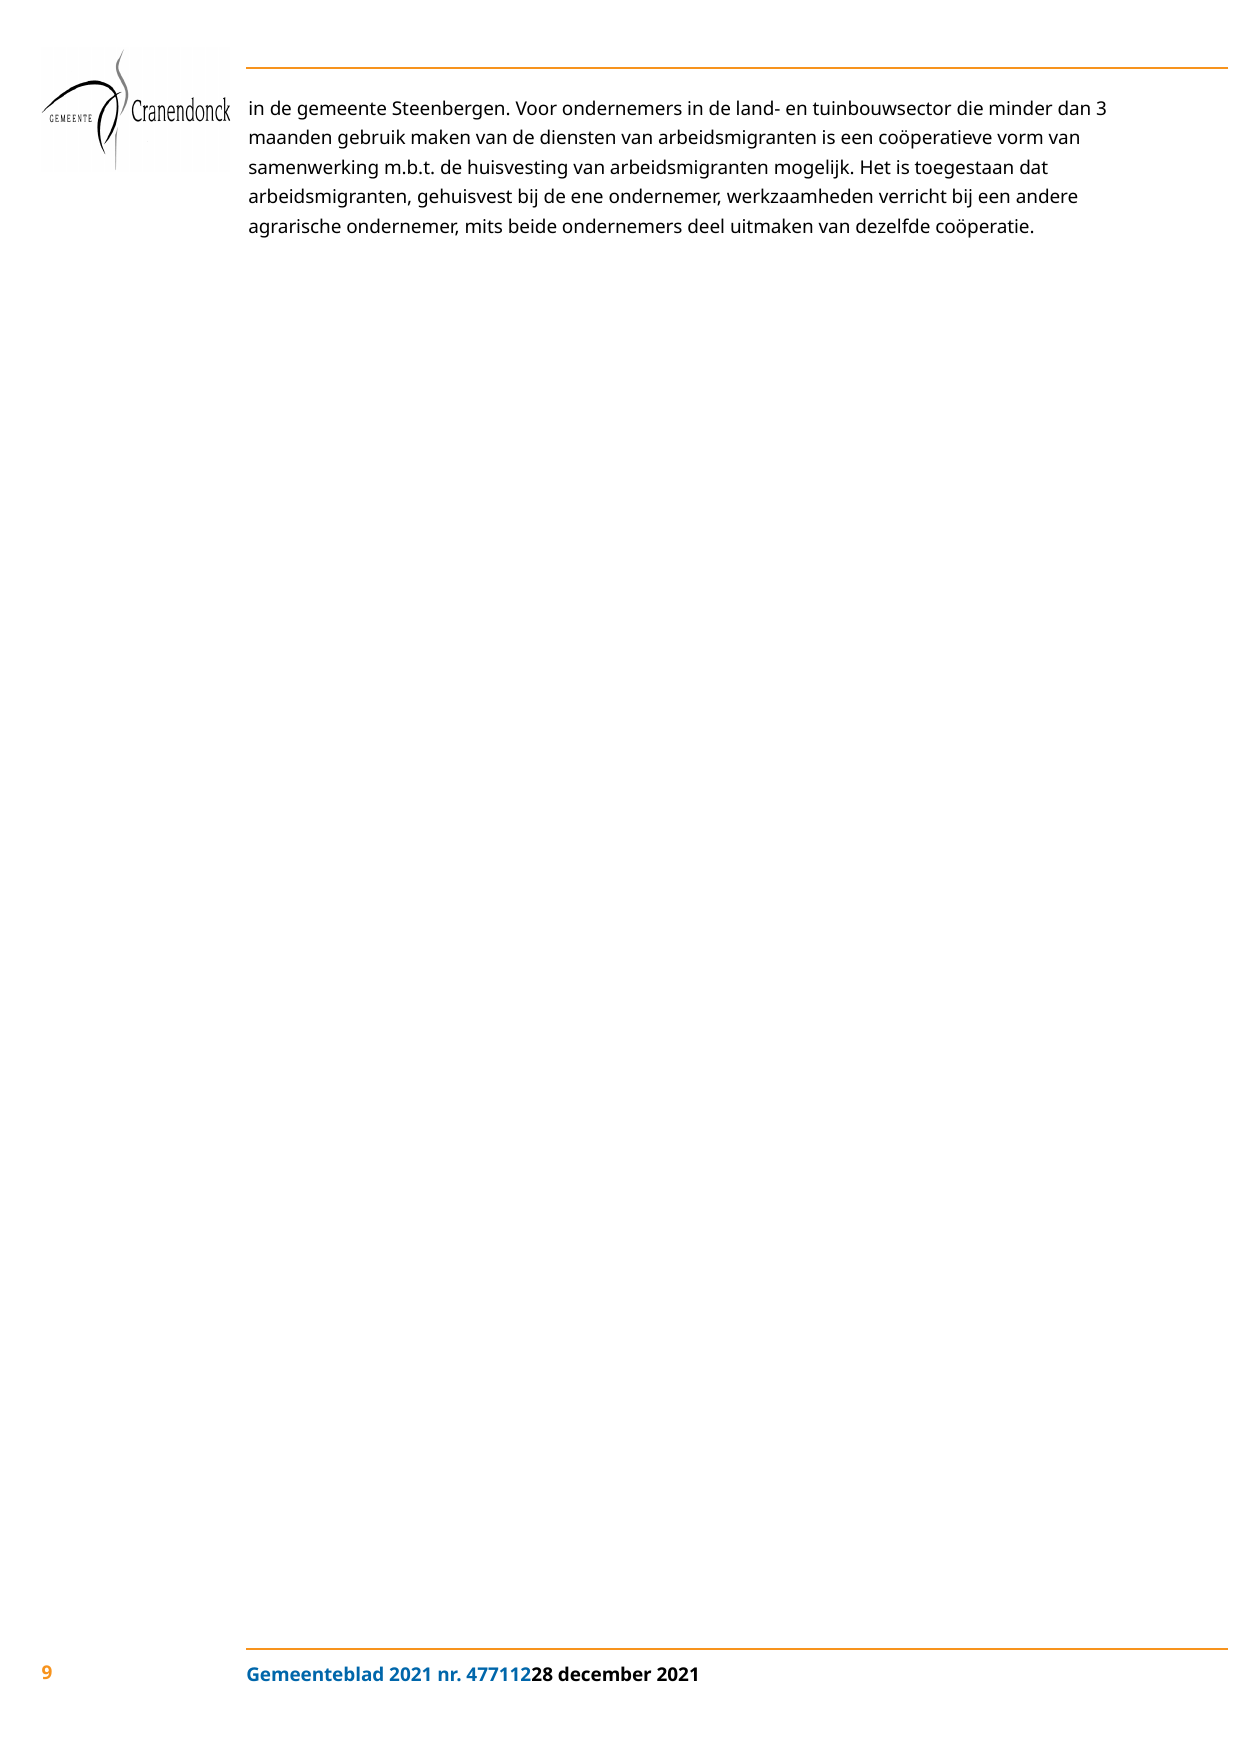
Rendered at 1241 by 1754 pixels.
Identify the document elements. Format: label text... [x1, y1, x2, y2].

text in de gemeente Steenbergen. Voor ondernemers in de land- en tuinbouwsector die minder dan 3 maanden gebruik maken van de diensten van arbeidsmigranten is een coöperatieve vorm van samenwerking m.b.t. de huisvesting van arbeidsmigranten mogelijk. Het is toegestaan dat arbeidsmigranten, gehuisvest bij de ene ondernemer, werkzaamheden verricht bij een andere agrarische ondernemer, mits beide ondernemers deel uitmaken van dezelfde coöperatie. [248, 95, 1152, 239]
picture [41, 47, 231, 172]
